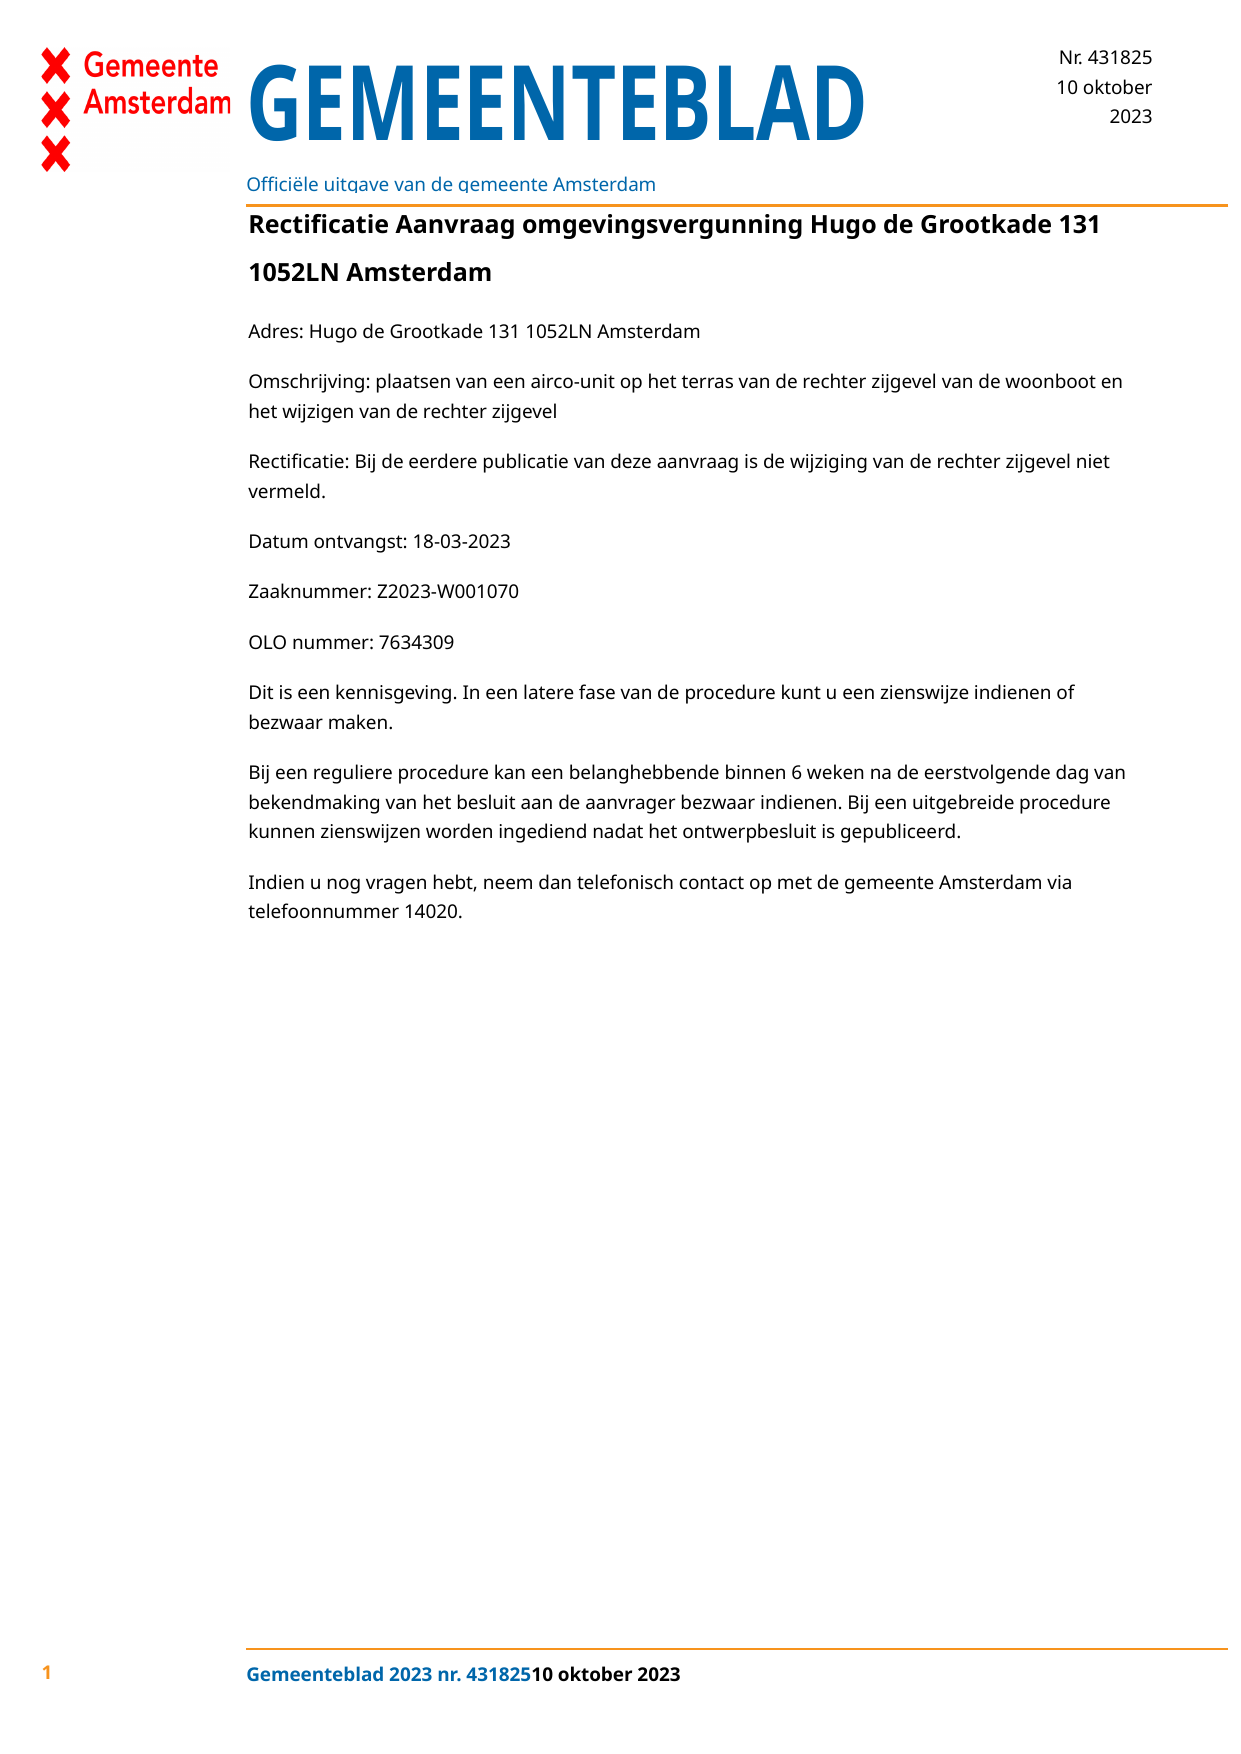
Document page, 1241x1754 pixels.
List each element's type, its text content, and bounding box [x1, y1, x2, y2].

text Indien u nog vragen hebt, neem dan telefonisch contact op met de gemeente Amsterdam via telefoonnummer 14020. [248, 869, 1152, 924]
text Zaaknummer: Z2023-W001070 [248, 579, 1152, 604]
text Dit is een kennisgeving. In een latere fase van de procedure kunt u een zienswijze indienen of bezwaar maken. [248, 679, 1152, 735]
text Rectificatie Aanvraag omgevingsvergunning Hugo de Grootkade 131 1052LN Amsterdam [248, 207, 1152, 288]
text OLO nummer: 7634309 [248, 629, 1152, 655]
text Omschrijving: plaatsen van een airco-unit op het terras van de rechter zijgevel van de woonboot en het wijzigen van de rechter zijgevel [248, 368, 1152, 424]
text Bij een reguliere procedure kan een belanghebbende binnen 6 weken na de eerstvolgende dag van bekendmaking van het besluit aan de aanvrager bezwaar indienen. Bij een uitgebreide procedure kunnen zienswijzen worden ingediend nadat het ontwerpbesluit is gepubliceerd. [248, 759, 1152, 844]
text Rectificatie: Bij de eerdere publicatie van deze aanvraag is de wijziging van de rechter zijgevel niet vermeld. [248, 448, 1152, 504]
text Datum ontvangst: 18-03-2023 [248, 528, 1152, 554]
picture [41, 47, 231, 172]
text Adres: Hugo de Grootkade 131 1052LN Amsterdam [248, 318, 1152, 344]
